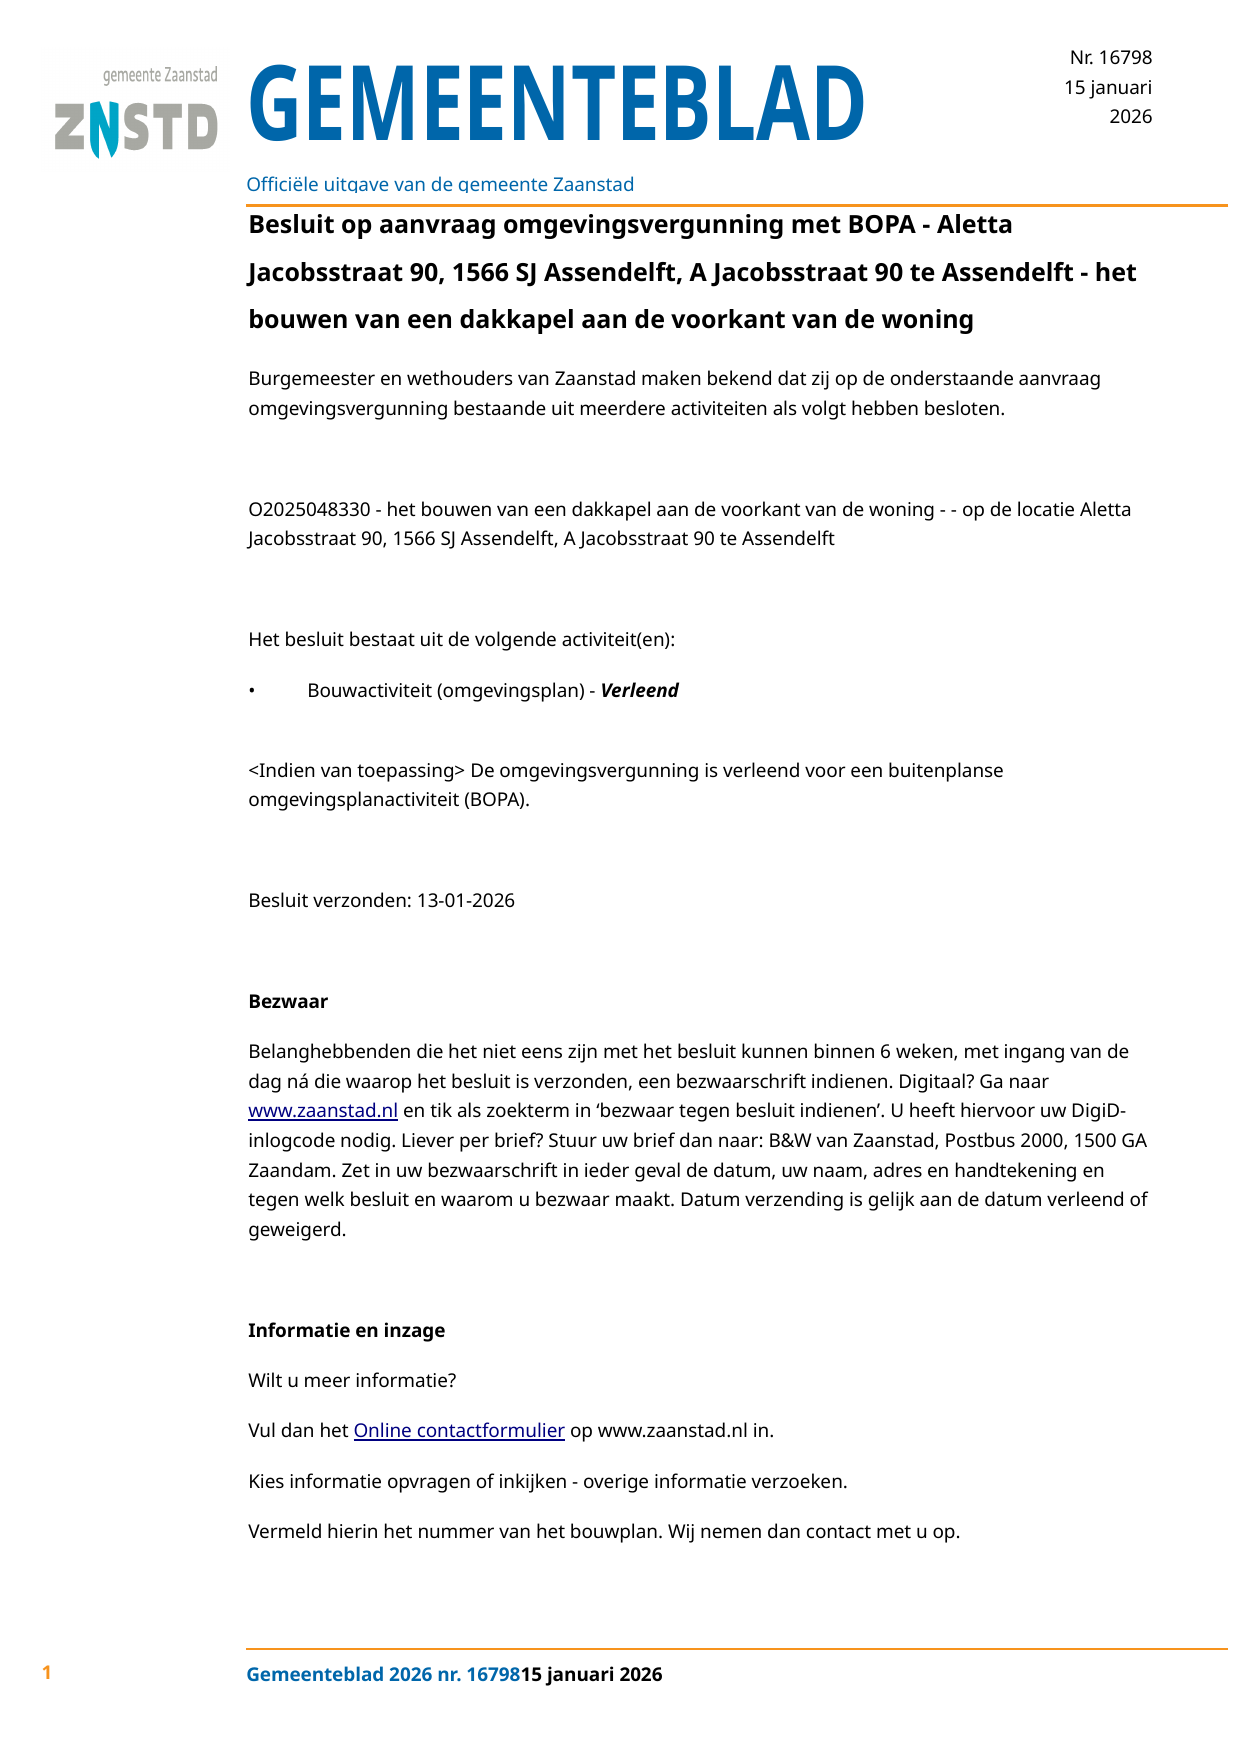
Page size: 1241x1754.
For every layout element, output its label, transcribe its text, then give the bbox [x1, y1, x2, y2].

text <Indien van toepassing> De omgevingsvergunning is verleend voor een buitenplanse omgevingsplanactiviteit (BOPA). [248, 757, 1152, 812]
text Het besluit bestaat uit de volgende activiteit(en): [248, 626, 1152, 652]
text Bezwaar [248, 988, 1152, 1014]
list Bouwactiviteit (omgevingsplan) - Verleend [248, 677, 1152, 702]
text Wilt u meer informatie? [248, 1367, 1152, 1393]
text Belanghebbenden die het niet eens zijn met het besluit kunnen binnen 6 weken, met ingang van de dag ná die waarop het besluit is verzonden, een bezwaarschrift indienen. Digitaal? Ga naar www.zaanstad.nl en tik als zoekterm in ‘bezwaar tegen besluit indienen’. U heeft hiervoor uw DigiD-inlogcode nodig. Liever per brief? Stuur uw brief dan naar: B&W van Zaanstad, Postbus 2000, 1500 GA Zaandam. Zet in uw bezwaarschrift in ieder geval de datum, uw naam, adres en handtekening en tegen welk besluit en waarom u bezwaar maakt. Datum verzending is gelijk aan de datum verleend of geweigerd. [248, 1038, 1152, 1242]
text Vermeld hierin het nummer van het bouwplan. Wij nemen dan contact met u op. [248, 1518, 1152, 1544]
text Burgemeester en wethouders van Zaanstad maken bekend dat zij op de onderstaande aanvraag omgevingsvergunning bestaande uit meerdere activiteiten als volgt hebben besloten. [248, 366, 1152, 421]
text Informatie en inzage [248, 1317, 1152, 1342]
text Vul dan het Online contactformulier op www.zaanstad.nl in. [248, 1418, 1152, 1443]
text Besluit verzonden: 13-01-2026 [248, 887, 1152, 913]
text Kies informatie opvragen of inkijken - overige informatie verzoeken. [248, 1468, 1152, 1494]
text O2025048330 - het bouwen van een dakkapel aan de voorkant van de woning - - op de locatie Aletta Jacobsstraat 90, 1566 SJ Assendelft, A Jacobsstraat 90 te Assendelft [248, 496, 1152, 551]
picture [41, 47, 231, 172]
text Besluit op aanvraag omgevingsvergunning met BOPA - Aletta Jacobsstraat 90, 1566 SJ Assendelft, A Jacobsstraat 90 te Assendelft - het bouwen van een dakkapel aan de voorkant van de woning [248, 207, 1152, 336]
